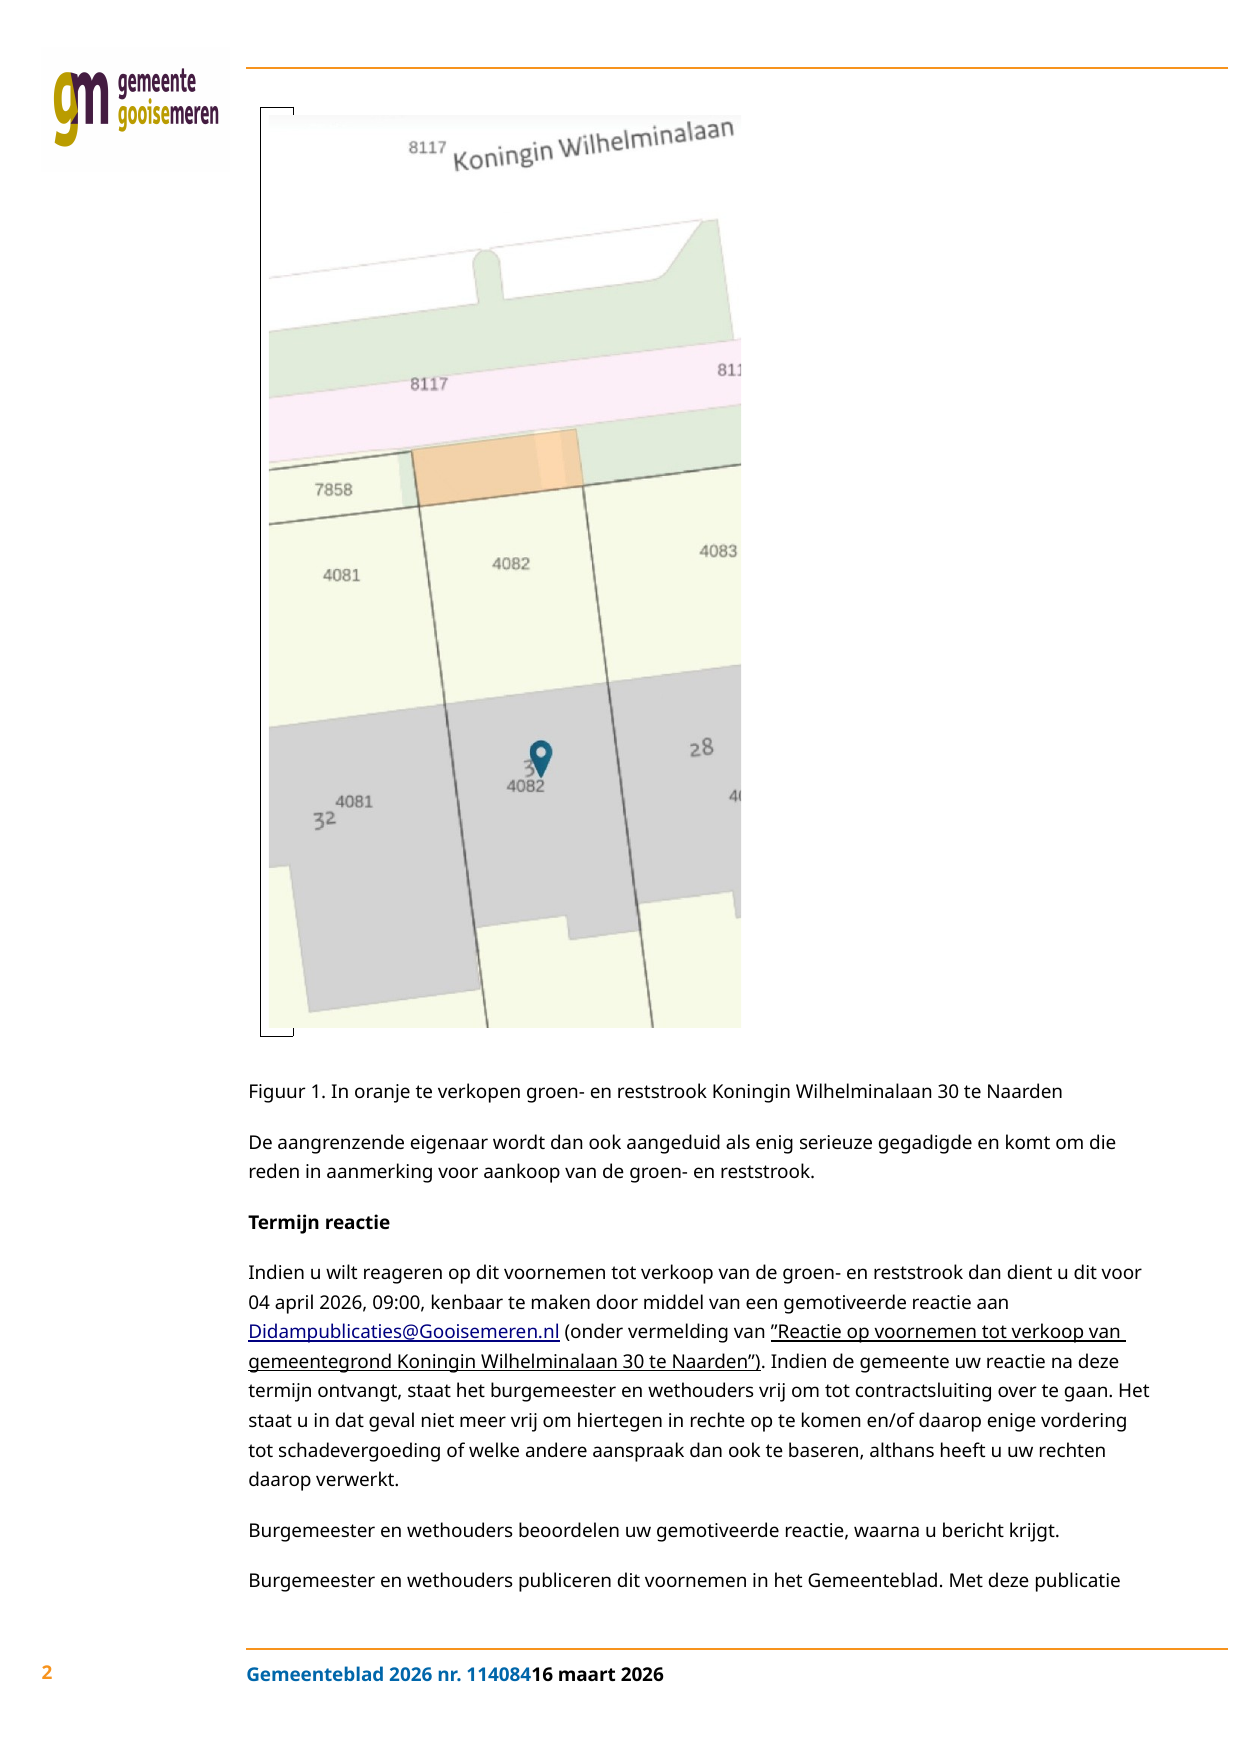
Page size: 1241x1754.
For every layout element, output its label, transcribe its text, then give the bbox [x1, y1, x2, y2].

picture [268, 115, 742, 1028]
text Burgemeester en wethouders publiceren dit voornemen in het Gemeenteblad. Met deze publicatie [248, 1567, 1152, 1593]
text Indien u wilt reageren op dit voornemen tot verkoop van de groen- en reststrook dan dient u dit voor 04 april 2026, 09:00, kenbaar te maken door middel van een gemotiveerde reactie aan Didampublicaties@Gooisemeren.nl (onder vermelding van ”Reactie op voornemen tot verkoop van gemeentegrond Koningin Wilhelminalaan 30 te Naarden”). Indien de gemeente uw reactie na deze termijn ontvangt, staat het burgemeester en wethouders vrij om tot contractsluiting over te gaan. Het staat u in dat geval niet meer vrij om hiertegen in rechte op te komen en/of daarop enige vordering tot schadevergoeding of welke andere aanspraak dan ook te baseren, althans heeft u uw rechten daarop verwerkt. [248, 1259, 1152, 1492]
picture [41, 47, 231, 172]
text De aangrenzende eigenaar wordt dan ook aangeduid als enig serieuze gegadigde en komt om die reden in aanmerking voor aankoop van de groen- en reststrook. [248, 1129, 1152, 1184]
text Figuur 1. In oranje te verkopen groen- en reststrook Koningin Wilhelminalaan 30 te Naarden [248, 1078, 1152, 1104]
text Burgemeester en wethouders beoordelen uw gemotiveerde reactie, waarna u bericht krijgt. [248, 1517, 1152, 1543]
text Termijn reactie [248, 1209, 1152, 1235]
